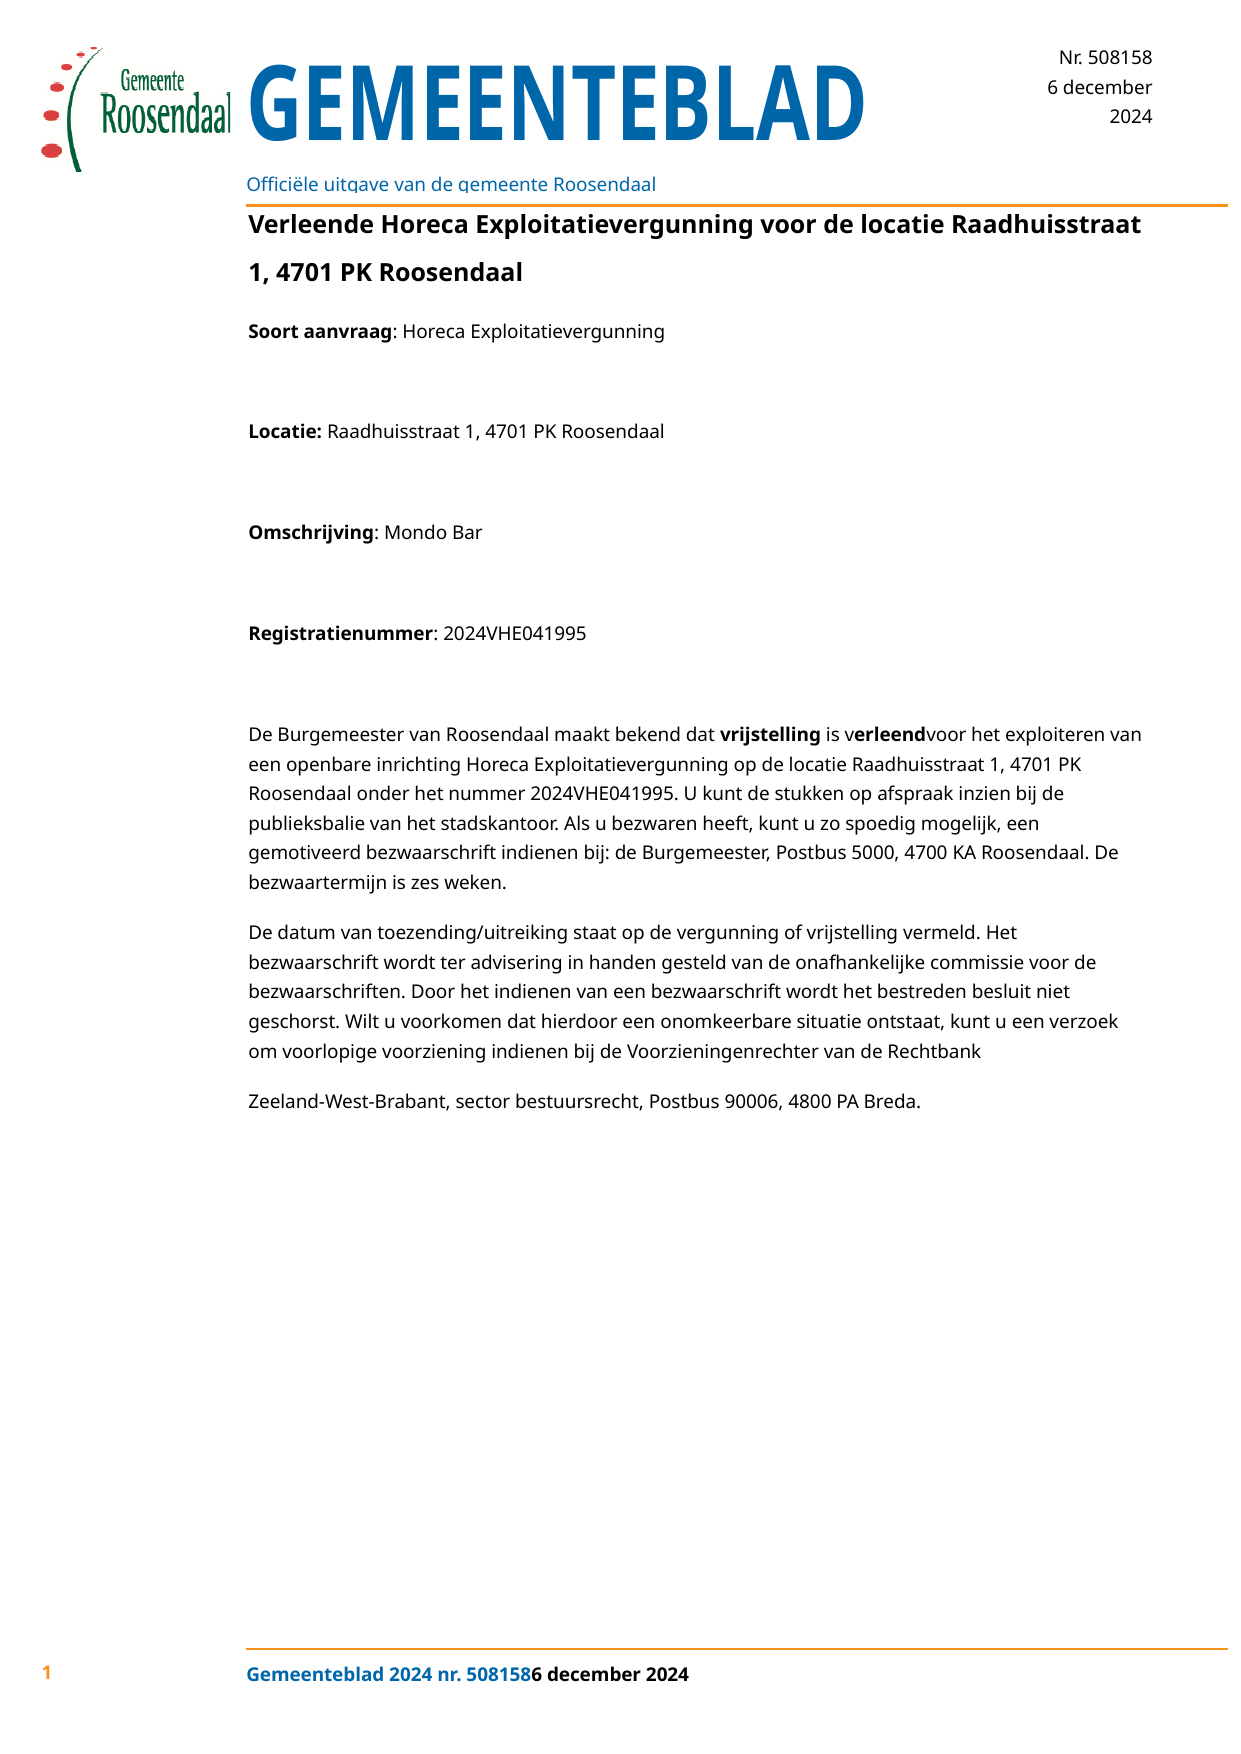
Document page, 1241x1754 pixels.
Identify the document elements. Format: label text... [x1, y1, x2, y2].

text Locatie: Raadhuisstraat 1, 4701 PK Roosendaal [248, 419, 1152, 444]
text Registratienummer: 2024VHE041995 [248, 620, 1152, 646]
text Verleende Horeca Exploitatievergunning voor de locatie Raadhuisstraat 1, 4701 PK Roosendaal [248, 207, 1152, 288]
picture [41, 47, 231, 172]
text Soort aanvraag: Horeca Exploitatievergunning [248, 318, 1152, 344]
text Omschrijving: Mondo Bar [248, 519, 1152, 545]
text De datum van toezending/uitreiking staat op de vergunning of vrijstelling vermeld. Het bezwaarschrift wordt ter advisering in handen gesteld van de onafhankelijke commissie voor de bezwaarschriften. Door het indienen van een bezwaarschrift wordt het bestreden besluit niet geschorst. Wilt u voorkomen dat hierdoor een onomkeerbare situatie ontstaat, kunt u een verzoek om voorlopige voorziening indienen bij de Voorzieningenrechter van de Rechtbank [248, 919, 1152, 1064]
text Zeeland-West-Brabant, sector bestuursrecht, Postbus 90006, 4800 PA Breda. [248, 1088, 1152, 1114]
text De Burgemeester van Roosendaal maakt bekend dat vrijstelling is verleendvoor het exploiteren van een openbare inrichting Horeca Exploitatievergunning op de locatie Raadhuisstraat 1, 4701 PK Roosendaal onder het nummer 2024VHE041995. U kunt de stukken op afspraak inzien bij de publieksbalie van het stadskantoor. Als u bezwaren heeft, kunt u zo spoedig mogelijk, een gemotiveerd bezwaarschrift indienen bij: de Burgemeester, Postbus 5000, 4700 KA Roosendaal. De bezwaartermijn is zes weken. [248, 721, 1152, 895]
